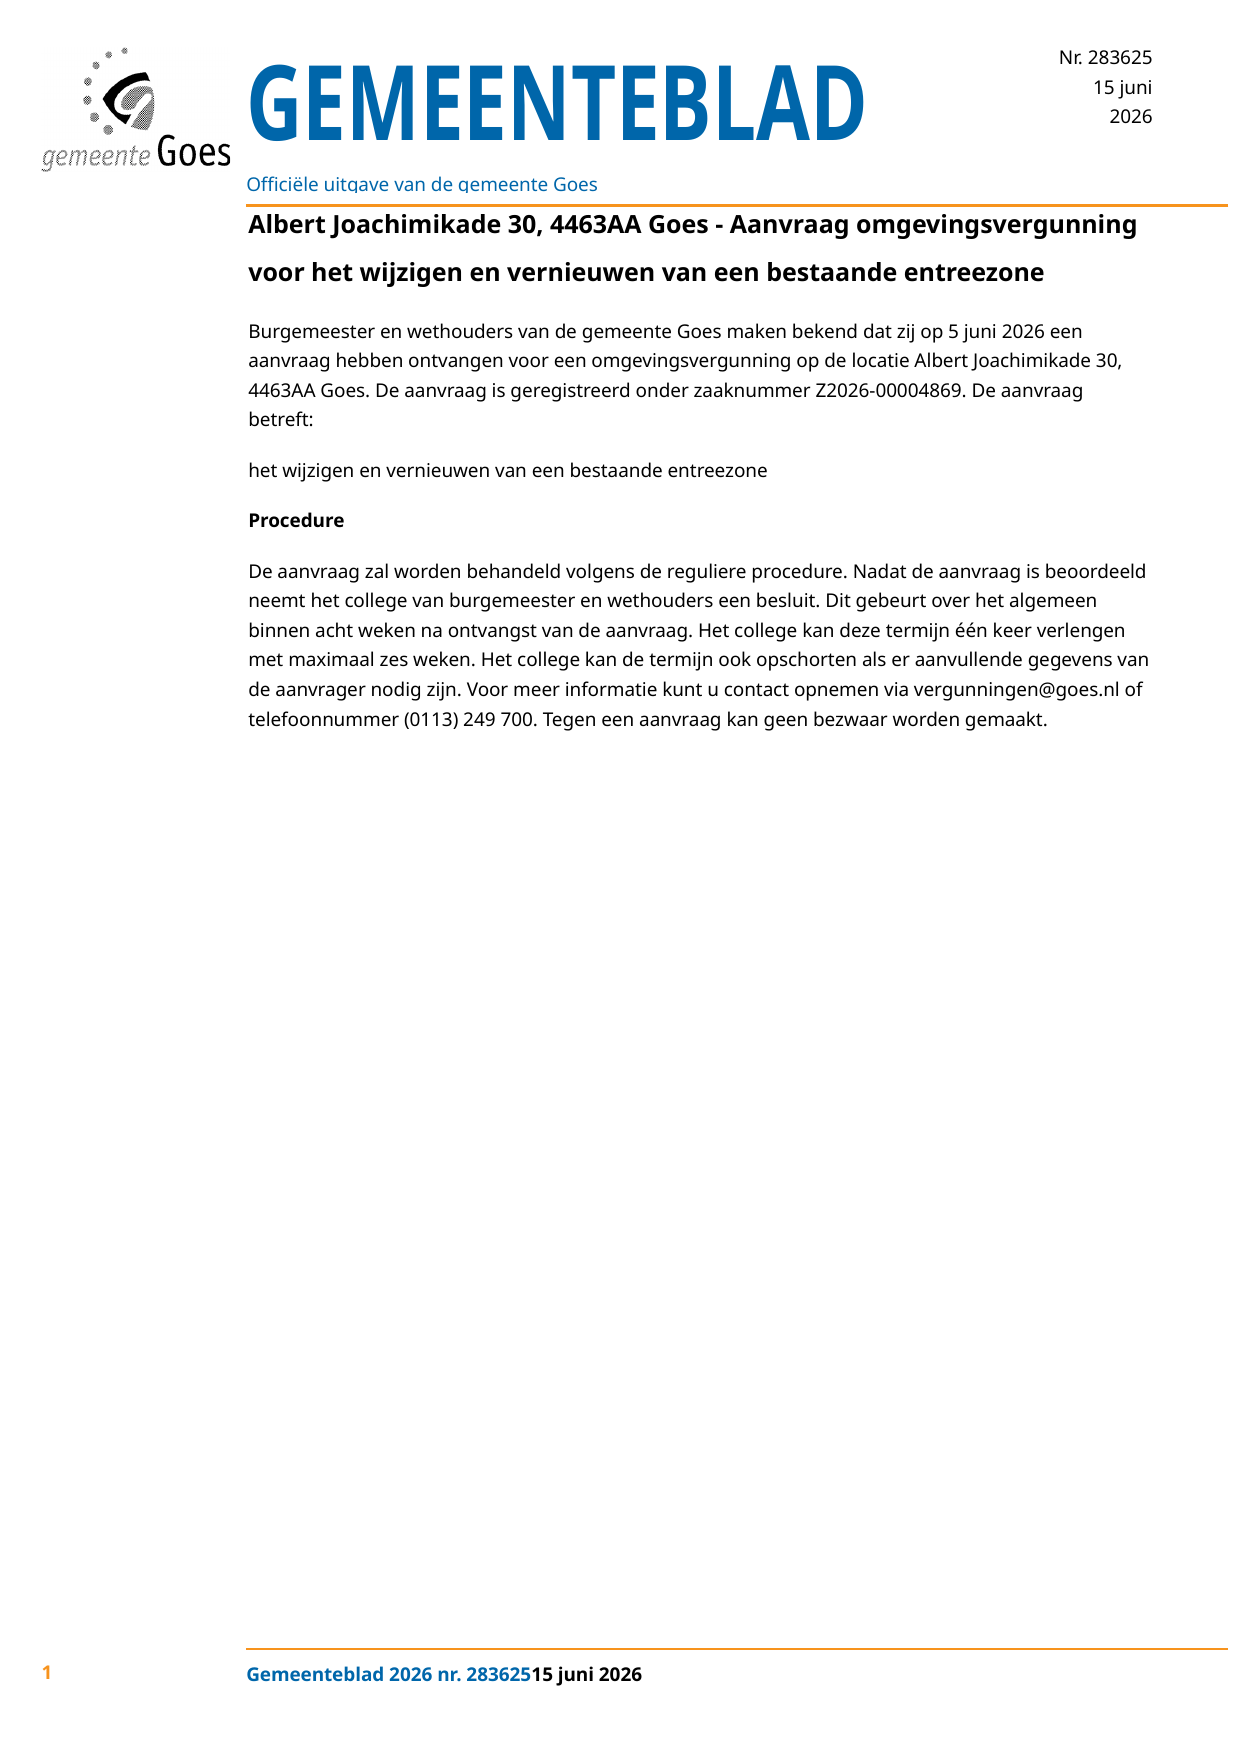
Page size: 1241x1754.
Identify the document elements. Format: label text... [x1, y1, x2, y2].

text Albert Joachimikade 30, 4463AA Goes - Aanvraag omgevingsvergunning voor het wijzigen en vernieuwen van een bestaande entreezone [248, 207, 1152, 288]
text het wijzigen en vernieuwen van een bestaande entreezone [248, 457, 1152, 483]
text Procedure [248, 507, 1152, 533]
text Burgemeester en wethouders van de gemeente Goes maken bekend dat zij op 5 juni 2026 een aanvraag hebben ontvangen voor een omgevingsvergunning op de locatie Albert Joachimikade 30, 4463AA Goes. De aanvraag is geregistreerd onder zaaknummer Z2026-00004869. De aanvraag betreft: [248, 318, 1152, 432]
picture [41, 47, 231, 172]
text De aanvraag zal worden behandeld volgens de reguliere procedure. Nadat de aanvraag is beoordeeld neemt het college van burgemeester en wethouders een besluit. Dit gebeurt over het algemeen binnen acht weken na ontvangst van de aanvraag. Het college kan deze termijn één keer verlengen met maximaal zes weken. Het college kan de termijn ook opschorten als er aanvullende gegevens van de aanvrager nodig zijn. Voor meer informatie kunt u contact opnemen via vergunningen@goes.nl of telefoonnummer (0113) 249 700. Tegen een aanvraag kan geen bezwaar worden gemaakt. [248, 558, 1152, 732]
